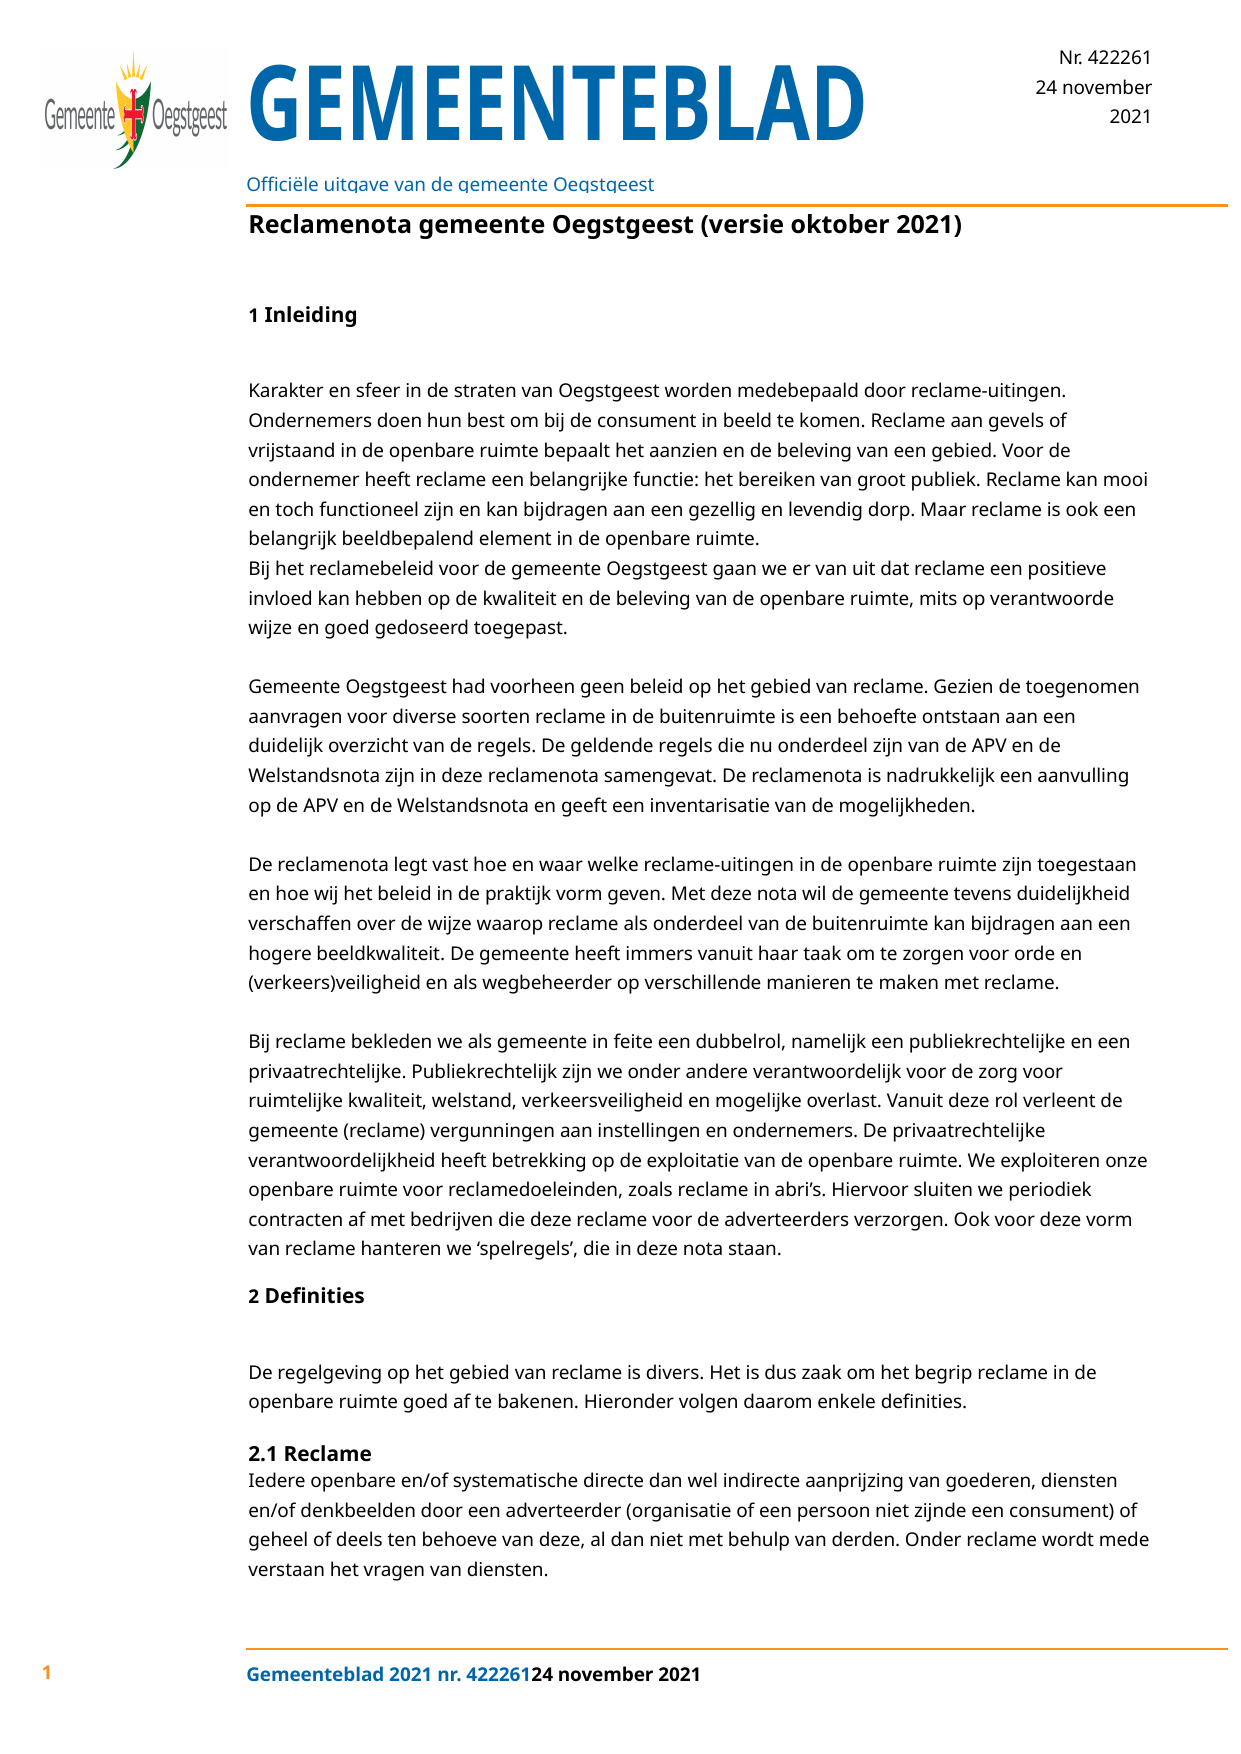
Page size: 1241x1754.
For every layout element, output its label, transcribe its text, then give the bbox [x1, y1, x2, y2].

text 2.1 Reclame [248, 1439, 1152, 1467]
text Gemeente Oegstgeest had voorheen geen beleid op het gebied van reclame. Gezien de toegenomen aanvragen voor diverse soorten reclame in de buitenruimte is een behoefte ontstaan aan een duidelijk overzicht van de regels. De geldende regels die nu onderdeel zijn van de APV en de Welstandsnota zijn in deze reclamenota samengevat. De reclamenota is nadrukkelijk een aanvulling op de APV en de Welstandsnota en geeft een inventarisatie van de mogelijkheden. [248, 673, 1152, 817]
text Ondernemers doen hun best om bij de consument in beeld te komen. Reclame aan gevels of vrijstaand in de openbare ruimte bepaalt het aanzien en de beleving van een gebied. Voor de ondernemer heeft reclame een belangrijke functie: het bereiken van groot publiek. Reclame kan mooi en toch functioneel zijn en kan bijdragen aan een gezellig en levendig dorp. Maar reclame is ook een belangrijk beeldbepalend element in de openbare ruimte. [248, 407, 1152, 551]
text De regelgeving op het gebied van reclame is divers. Het is dus zaak om het begrip reclame in de openbare ruimte goed af te bakenen. Hieronder volgen daarom enkele definities. [248, 1359, 1152, 1414]
picture [41, 47, 231, 172]
text De reclamenota legt vast hoe en waar welke reclame-uitingen in de openbare ruimte zijn toegestaan en hoe wij het beleid in de praktijk vorm geven. Met deze nota wil de gemeente tevens duidelijkheid verschaffen over de wijze waarop reclame als onderdeel van de buitenruimte kan bijdragen aan een hogere beeldkwaliteit. De gemeente heeft immers vanuit haar taak om te zorgen voor orde en (verkeers)veiligheid en als wegbeheerder op verschillende manieren te maken met reclame. [248, 851, 1152, 995]
text Bij reclame bekleden we als gemeente in feite een dubbelrol, namelijk een publiekrechtelijke en een privaatrechtelijke. Publiekrechtelijk zijn we onder andere verantwoordelijk voor de zorg voor ruimtelijke kwaliteit, welstand, verkeersveiligheid en mogelijke overlast. Vanuit deze rol verleent de gemeente (reclame) vergunningen aan instellingen en ondernemers. De privaatrechtelijke verantwoordelijkheid heeft betrekking op de exploitatie van de openbare ruimte. We exploiteren onze openbare ruimte voor reclamedoeleinden, zoals reclame in abri’s. Hiervoor sluiten we periodiek contracten af met bedrijven die deze reclame voor de adverteerders verzorgen. Ook voor deze vorm van reclame hanteren we ‘spelregels’, die in deze nota staan. [248, 1028, 1152, 1261]
text Bij het reclamebeleid voor de gemeente Oegstgeest gaan we er van uit dat reclame een positieve invloed kan hebben op de kwaliteit en de beleving van de openbare ruimte, mits op verantwoorde wijze en goed gedoseerd toegepast. [248, 555, 1152, 640]
text Reclamenota gemeente Oegstgeest (versie oktober 2021) [248, 207, 1152, 241]
text Karakter en sfeer in de straten van Oegstgeest worden medebepaald door reclame-uitingen. [248, 378, 1152, 403]
text 2 Definities [248, 1281, 1152, 1309]
text Iedere openbare en/of systematische directe dan wel indirecte aanprijzing van goederen, diensten en/of denkbeelden door een adverteerder (organisatie of een persoon niet zijnde een consument) of geheel of deels ten behoeve van deze, al dan niet met behulp van derden. Onder reclame wordt mede verstaan het vragen van diensten. [248, 1467, 1152, 1582]
text 1 Inleiding [248, 300, 1152, 328]
